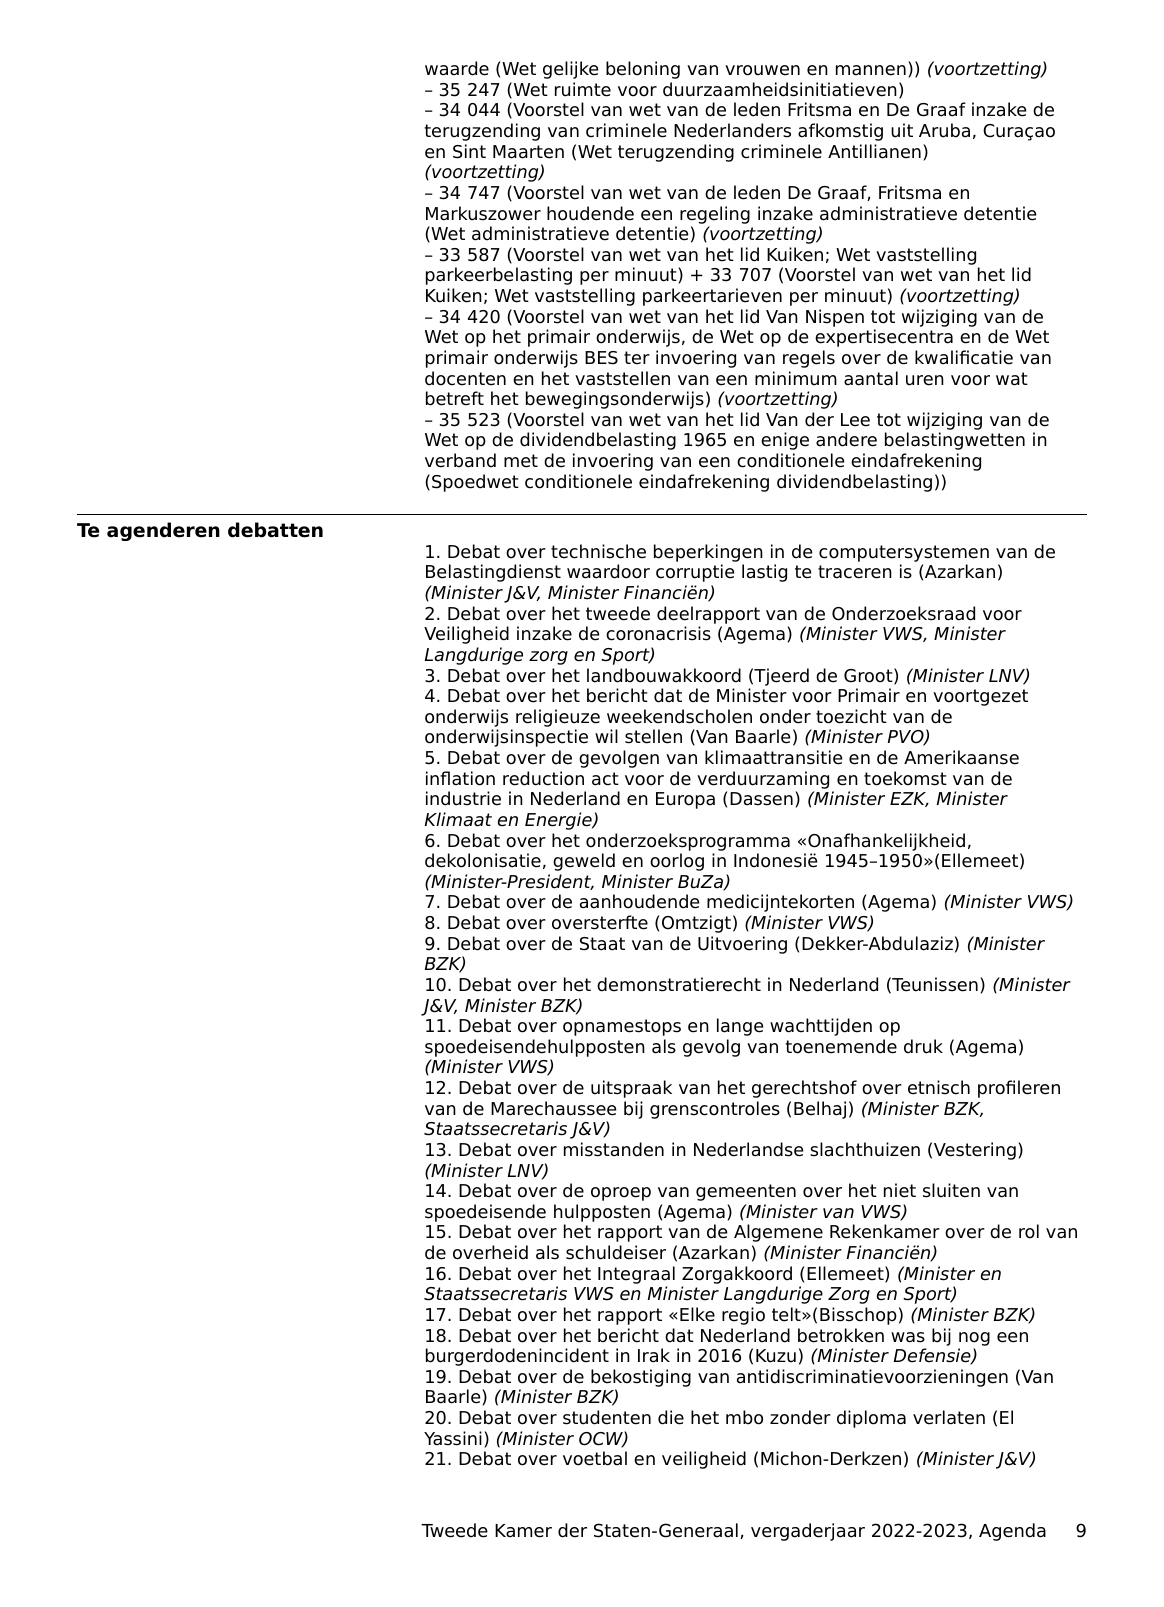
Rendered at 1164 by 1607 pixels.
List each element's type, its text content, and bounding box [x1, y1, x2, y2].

table_cell 13. Debat over misstanden in Nederlandse slachthuizen (Vestering) (Minister LNV) [418, 1140, 1087, 1181]
table_cell [401, 666, 418, 686]
table_cell [401, 934, 418, 975]
table_cell [401, 748, 418, 831]
table_cell 15. Debat over het rapport van de Algemene Rekenkamer over de rol van de overheid als schuldeiser (Azarkan) (Minister Financiën) [418, 1223, 1087, 1264]
table_cell 18. Debat over het bericht dat Nederland betrokken was bij nog een burgerdodenincident in Irak in 2016 (Kuzu) (Minister Defensie) [418, 1326, 1087, 1367]
table_cell [77, 1223, 401, 1264]
table_cell 4. Debat over het bericht dat de Minister voor Primair en voortgezet onderwijs religieuze weekendscholen onder toezicht van de onderwijsinspectie wil stellen (Van Baarle) (Minister PVO) [418, 686, 1087, 748]
table_cell [401, 975, 418, 1016]
table_cell [401, 893, 418, 913]
table_cell – 35 247 (Wet ruimte voor duurzaamheidsinitiatieven) [418, 80, 1087, 100]
table_cell [77, 1140, 401, 1181]
table_cell [77, 1326, 401, 1367]
table_cell – 34 747 (Voorstel van wet van de leden De Graaf, Fritsma en Markuszower houdende een regeling inzake administratieve detentie (Wet administratieve detentie) (voortzetting) [418, 183, 1087, 245]
table_cell [77, 975, 401, 1016]
table_cell 10. Debat over het demonstratierecht in Nederland (Teunissen) (Minister J&V, Minister BZK) [418, 975, 1087, 1016]
table_cell – 33 587 (Voorstel van wet van het lid Kuiken; Wet vaststelling parkeerbelasting per minuut) + 33 707 (Voorstel van wet van het lid Kuiken; Wet vaststelling parkeertarieven per minuut) (voortzetting) [418, 245, 1087, 307]
table_cell 17. Debat over het rapport «Elke regio telt»(Bisschop) (Minister BZK) [418, 1305, 1087, 1326]
table_cell [401, 307, 418, 410]
table_cell [77, 1305, 401, 1326]
table_cell [77, 1264, 401, 1305]
table_cell 2. Debat over het tweede deelrapport van de Onderzoeksraad voor Veiligheid inzake de coronacrisis (Agema) (Minister VWS, Minister Langdurige zorg en Sport) [418, 604, 1087, 666]
table_header [401, 515, 418, 542]
table_cell [77, 1078, 401, 1140]
table_cell [77, 162, 401, 183]
table_cell [77, 80, 401, 100]
table_cell [401, 183, 418, 245]
table_cell [401, 913, 418, 934]
table_cell [77, 893, 401, 913]
table_cell [77, 1449, 401, 1470]
table_header [418, 515, 1087, 542]
table_cell [401, 1264, 418, 1305]
table_cell [401, 1408, 418, 1449]
table_cell [77, 183, 401, 245]
table_cell 8. Debat over oversterfte (Omtzigt) (Minister VWS) [418, 913, 1087, 934]
table_cell [401, 59, 418, 80]
table_cell 21. Debat over voetbal en veiligheid (Michon-Derkzen) (Minister J&V) [418, 1449, 1087, 1470]
table_cell [77, 666, 401, 686]
table_cell [77, 410, 401, 492]
table_cell 5. Debat over de gevolgen van klimaattransitie en de Amerikaanse inflation reduction act voor de verduurzaming en toekomst van de industrie in Nederland en Europa (Dassen) (Minister EZK, Minister Klimaat en Energie) [418, 748, 1087, 831]
table_cell 16. Debat over het Integraal Zorgakkoord (Ellemeet) (Minister en Staatssecretaris VWS en Minister Langdurige Zorg en Sport) [418, 1264, 1087, 1305]
table_cell [401, 1181, 418, 1222]
table_cell [77, 748, 401, 831]
table_cell [77, 245, 401, 307]
table_cell [77, 913, 401, 934]
table_cell – 35 523 (Voorstel van wet van het lid Van der Lee tot wijziging van de Wet op de dividendbelasting 1965 en enige andere belastingwetten in verband met de invoering van een conditionele eindafrekening (Spoedwet conditionele eindafrekening dividendbelasting)) [418, 410, 1087, 492]
table_cell [401, 1140, 418, 1181]
table_cell [77, 686, 401, 748]
table_cell [401, 245, 418, 307]
table_cell waarde (Wet gelijke beloning van vrouwen en mannen)) (voortzetting) [418, 59, 1087, 80]
table_cell [401, 1305, 418, 1326]
table_cell [77, 59, 401, 80]
table_header Te agenderen debatten [77, 515, 401, 542]
table_cell (voortzetting) [418, 162, 1087, 183]
table_cell [401, 604, 418, 666]
table_cell 12. Debat over de uitspraak van het gerechtshof over etnisch profileren van de Marechaussee bij grenscontroles (Belhaj) (Minister BZK, Staatssecretaris J&V) [418, 1078, 1087, 1140]
table_cell [401, 162, 418, 183]
table_cell [77, 1016, 401, 1078]
table_cell [77, 604, 401, 666]
table_cell 14. Debat over de oproep van gemeenten over het niet sluiten van spoedeisende hulpposten (Agema) (Minister van VWS) [418, 1181, 1087, 1222]
table_cell – 34 044 (Voorstel van wet van de leden Fritsma en De Graaf inzake de terugzending van criminele Nederlanders afkomstig uit Aruba, Curaçao en Sint Maarten (Wet terugzending criminele Antillianen) [418, 100, 1087, 162]
table_cell [401, 1367, 418, 1408]
table_cell [77, 100, 401, 162]
table_cell 11. Debat over opnamestops en lange wachttijden op spoedeisendehulpposten als gevolg van toenemende druk (Agema) (Minister VWS) [418, 1016, 1087, 1078]
table_cell 6. Debat over het onderzoeksprogramma «Onafhankelijkheid, dekolonisatie, geweld en oorlog in Indonesië 1945–1950»(Ellemeet) (Minister-President, Minister BuZa) [418, 831, 1087, 892]
table_cell [77, 1408, 401, 1449]
table_cell [401, 686, 418, 748]
table_cell [401, 80, 418, 100]
table_cell [77, 1367, 401, 1408]
table_cell [401, 1016, 418, 1078]
table_cell [401, 410, 418, 492]
table_cell 19. Debat over de bekostiging van antidiscriminatievoorzieningen (Van Baarle) (Minister BZK) [418, 1367, 1087, 1408]
table_cell [77, 1181, 401, 1222]
table_cell 20. Debat over studenten die het mbo zonder diploma verlaten (El Yassini) (Minister OCW) [418, 1408, 1087, 1449]
table_cell – 34 420 (Voorstel van wet van het lid Van Nispen tot wijziging van de Wet op het primair onderwijs, de Wet op de expertisecentra en de Wet primair onderwijs BES ter invoering van regels over de kwalificatie van docenten en het vaststellen van een minimum aantal uren voor wat betreft het bewegingsonderwijs) (voortzetting) [418, 307, 1087, 410]
table_cell [401, 100, 418, 162]
table_cell [77, 307, 401, 410]
table_cell [77, 542, 401, 604]
table_cell 9. Debat over de Staat van de Uitvoering (Dekker-Abdulaziz) (Minister BZK) [418, 934, 1087, 975]
table_cell [401, 1223, 418, 1264]
table_cell [401, 1449, 418, 1470]
table_cell [77, 934, 401, 975]
table_cell [401, 1078, 418, 1140]
table_cell [401, 542, 418, 604]
table_cell [77, 831, 401, 892]
table_cell 3. Debat over het landbouwakkoord (Tjeerd de Groot) (Minister LNV) [418, 666, 1087, 686]
table_cell 1. Debat over technische beperkingen in de computersystemen van de Belastingdienst waardoor corruptie lastig te traceren is (Azarkan) (Minister J&V, Minister Financiën) [418, 542, 1087, 604]
table_cell [401, 831, 418, 892]
table_cell 7. Debat over de aanhoudende medicijntekorten (Agema) (Minister VWS) [418, 893, 1087, 913]
table_cell [401, 1326, 418, 1367]
